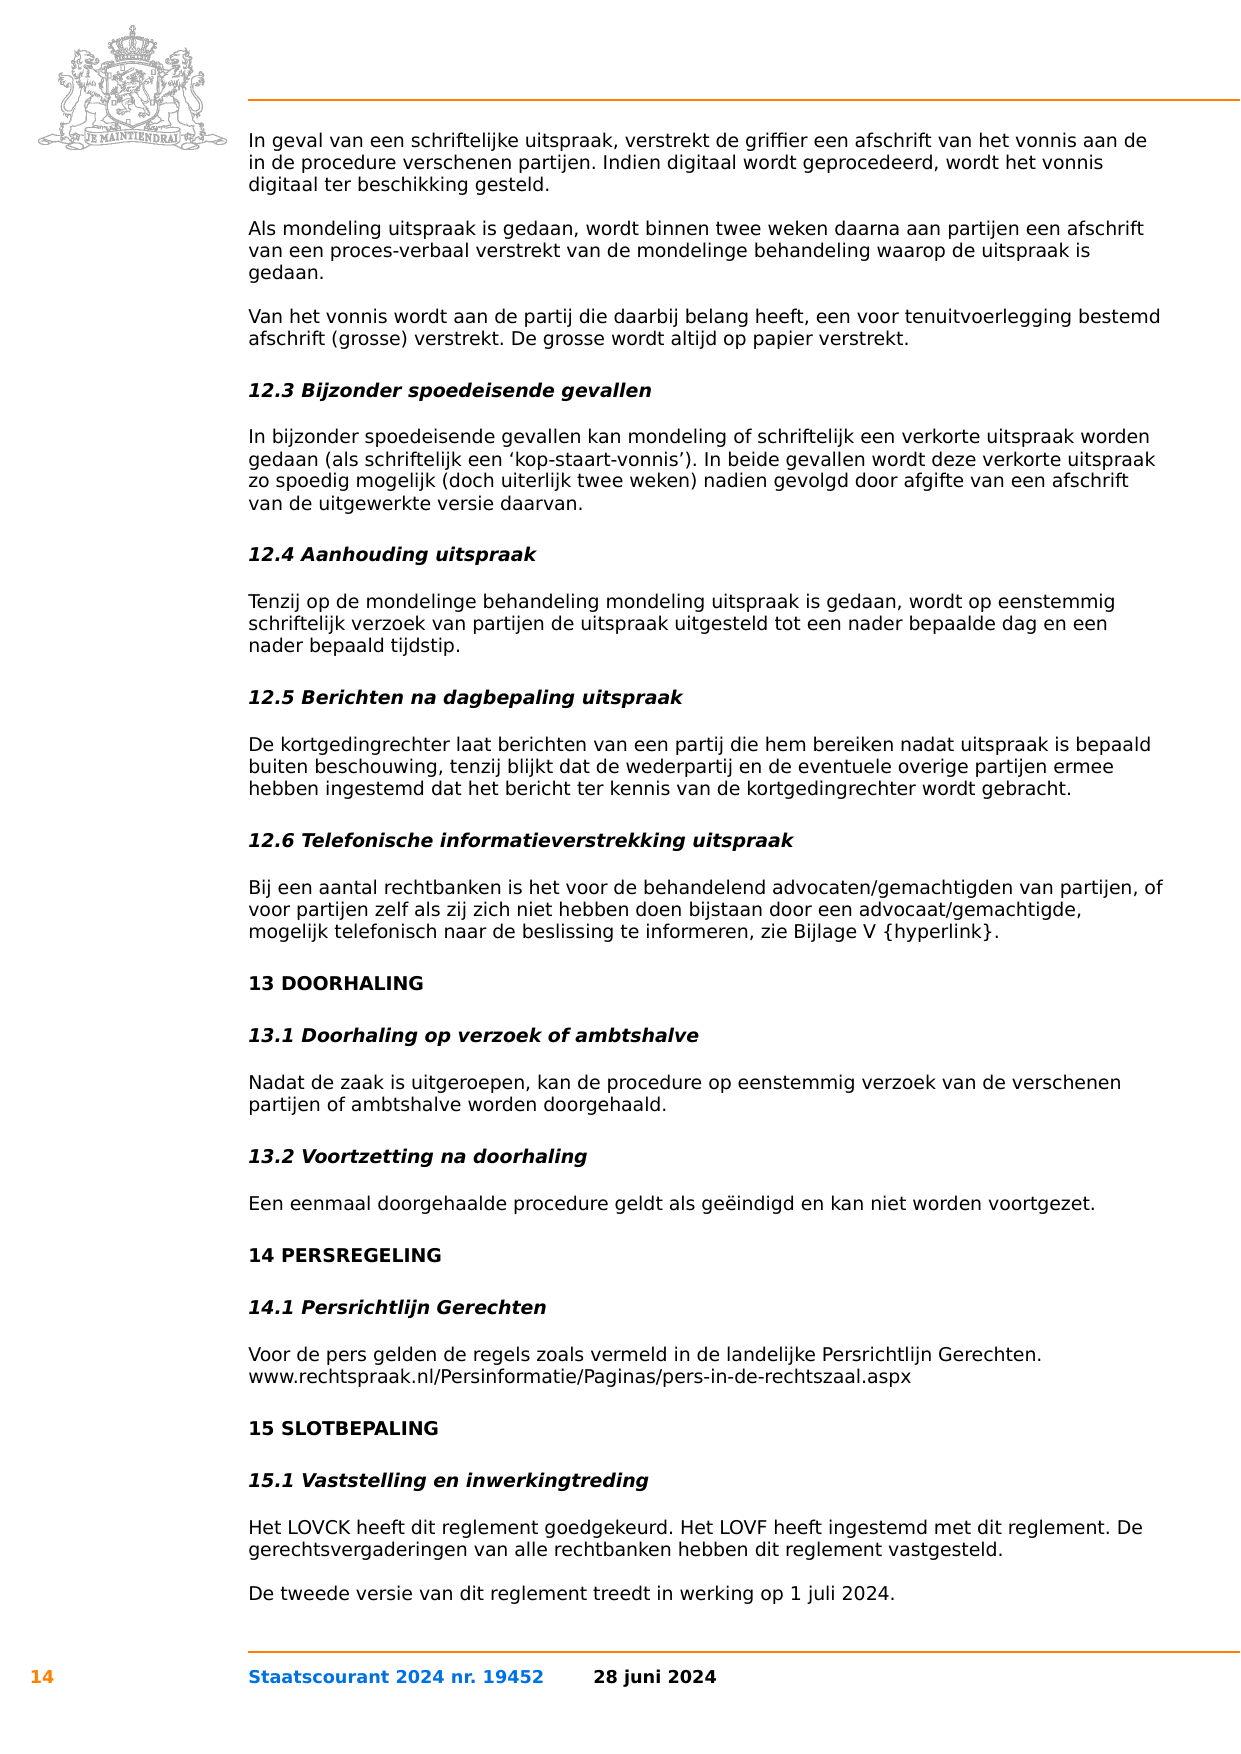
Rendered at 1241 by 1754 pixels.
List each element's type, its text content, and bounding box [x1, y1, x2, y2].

text Voor de pers gelden de regels zoals vermeld in de landelijke Persrichtlijn Gerechten. www.rechtspraak.nl/Persinformatie/Paginas/pers-in-de-rechtszaal.aspx [248, 1344, 1163, 1388]
text Van het vonnis wordt aan de partij die daarbij belang heeft, een voor tenuitvoerlegging bestemd afschrift (grosse) verstrekt. De grosse wordt altijd op papier verstrekt. [248, 306, 1163, 349]
text Als mondeling uitspraak is gedaan, wordt binnen twee weken daarna aan partijen een afschrift van een proces-verbaal verstrekt van de mondelinge behandeling waarop de uitspraak is gedaan. [248, 218, 1163, 284]
subtitle 13 DOORHALING [248, 973, 1163, 995]
text In geval van een schriftelijke uitspraak, verstrekt de griffier een afschrift van het vonnis aan de in de procedure verschenen partijen. Indien digitaal wordt geprocedeerd, wordt het vonnis digitaal ter beschikking gesteld. [248, 130, 1163, 196]
subtitle 14.1 Persrichtlijn Gerechten [248, 1297, 1163, 1319]
text Het LOVCK heeft dit reglement goedgekeurd. Het LOVF heeft ingestemd met dit reglement. De gerechtsvergaderingen van alle rechtbanken hebben dit reglement vastgesteld. [248, 1517, 1163, 1561]
text De tweede versie van dit reglement treedt in werking op 1 juli 2024. [248, 1583, 1163, 1605]
text Bij een aantal rechtbanken is het voor de behandelend advocaten/gemachtigden van partijen, of voor partijen zelf als zij zich niet hebben doen bijstaan door een advocaat/gemachtigde, mogelijk telefonisch naar de beslissing te informeren, zie Bijlage V {hyperlink}. [248, 877, 1163, 943]
text Nadat de zaak is uitgeroepen, kan de procedure op eenstemmig verzoek van de verschenen partijen of ambtshalve worden doorgehaald. [248, 1072, 1163, 1116]
subtitle 13.2 Voortzetting na doorhaling [248, 1146, 1163, 1168]
text De kortgedingrechter laat berichten van een partij die hem bereiken nadat uitspraak is bepaald buiten beschouwing, tenzij blijkt dat de wederpartij en de eventuele overige partijen ermee hebben ingestemd dat het bericht ter kennis van de kortgedingrechter wordt gebracht. [248, 734, 1163, 800]
subtitle 15 SLOTBEPALING [248, 1418, 1163, 1440]
picture [38, 25, 227, 150]
subtitle 12.5 Berichten na dagbepaling uitspraak [248, 687, 1163, 709]
subtitle 12.6 Telefonische informatieverstrekking uitspraak [248, 830, 1163, 852]
text In bijzonder spoedeisende gevallen kan mondeling of schriftelijk een verkorte uitspraak worden gedaan (als schriftelijk een ‘kop-staart-vonnis’). In beide gevallen wordt deze verkorte uitspraak zo spoedig mogelijk (doch uiterlijk twee weken) nadien gevolgd door afgifte van een afschrift van de uitgewerkte versie daarvan. [248, 426, 1163, 514]
subtitle 14 PERSREGELING [248, 1245, 1163, 1267]
subtitle 13.1 Doorhaling op verzoek of ambtshalve [248, 1025, 1163, 1047]
subtitle 15.1 Vaststelling en inwerkingtreding [248, 1470, 1163, 1492]
subtitle 12.4 Aanhouding uitspraak [248, 544, 1163, 566]
text Tenzij op de mondelinge behandeling mondeling uitspraak is gedaan, wordt op eenstemmig schriftelijk verzoek van partijen de uitspraak uitgesteld tot een nader bepaalde dag en een nader bepaald tijdstip. [248, 591, 1163, 657]
text Een eenmaal doorgehaalde procedure geldt als geëindigd en kan niet worden voortgezet. [248, 1193, 1163, 1215]
subtitle 12.3 Bijzonder spoedeisende gevallen [248, 379, 1163, 401]
